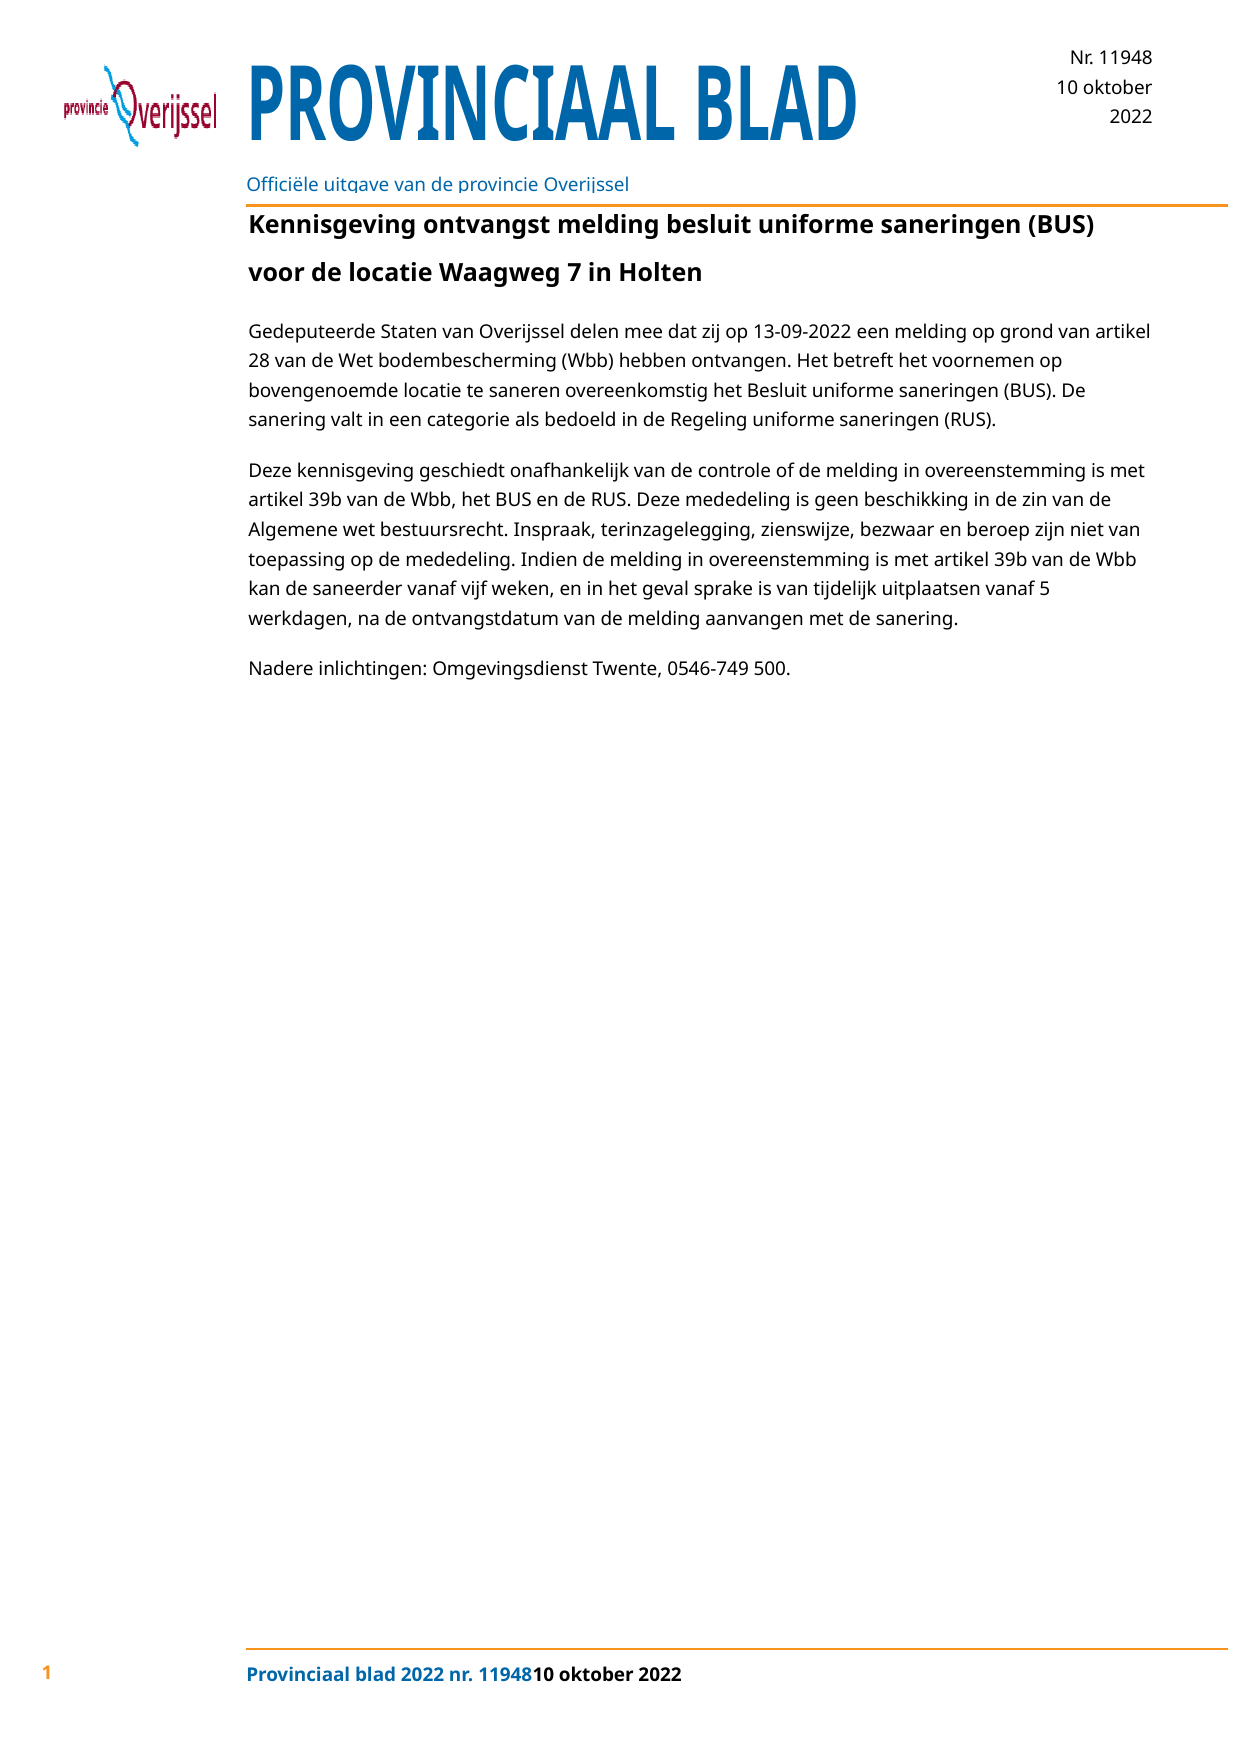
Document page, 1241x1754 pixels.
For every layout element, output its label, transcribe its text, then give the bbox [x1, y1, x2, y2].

text Gedeputeerde Staten van Overijssel delen mee dat zij op 13-09-2022 een melding op grond van artikel 28 van de Wet bodembescherming (Wbb) hebben ontvangen. Het betreft het voornemen op bovengenoemde locatie te saneren overeenkomstig het Besluit uniforme saneringen (BUS). De sanering valt in een categorie als bedoeld in de Regeling uniforme saneringen (RUS). [248, 318, 1152, 432]
text Deze kennisgeving geschiedt onafhankelijk van de controle of de melding in overeenstemming is met artikel 39b van de Wbb, het BUS en de RUS. Deze mededeling is geen beschikking in de zin van de Algemene wet bestuursrecht. Inspraak, terinzagelegging, zienswijze, bezwaar en beroep zijn niet van toepassing op de mededeling. Indien de melding in overeenstemming is met artikel 39b van de Wbb kan de saneerder vanaf vijf weken, en in het geval sprake is van tijdelijk uitplaatsen vanaf 5 werkdagen, na de ontvangstdatum van de melding aanvangen met de sanering. [248, 457, 1152, 631]
picture [41, 47, 231, 172]
text Kennisgeving ontvangst melding besluit uniforme saneringen (BUS) voor de locatie Waagweg 7 in Holten [248, 207, 1152, 288]
text Nadere inlichtingen: Omgevingsdienst Twente, 0546-749 500. [248, 655, 1152, 681]
